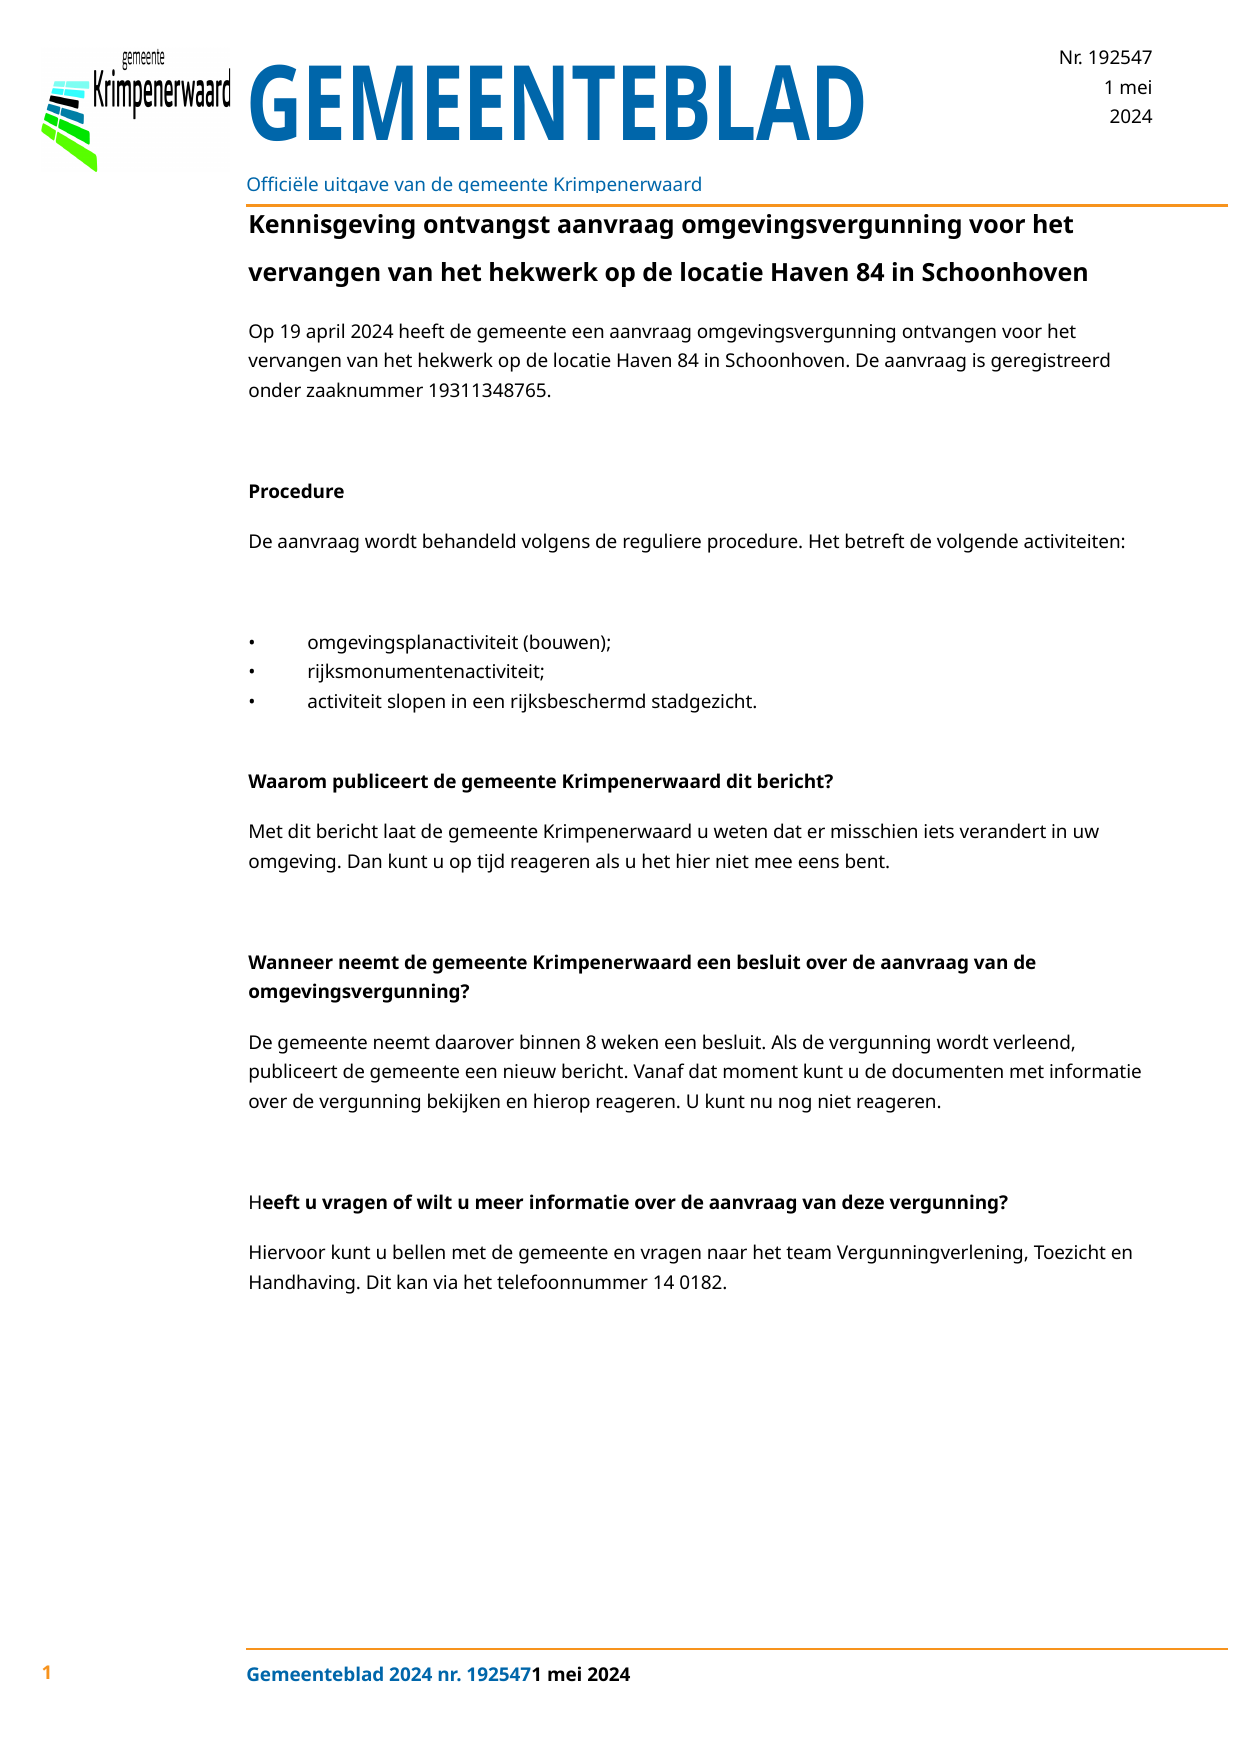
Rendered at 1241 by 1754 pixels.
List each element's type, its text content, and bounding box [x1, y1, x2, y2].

list rijksmonumentenactiviteit; [248, 659, 1152, 684]
text Op 19 april 2024 heeft de gemeente een aanvraag omgevingsvergunning ontvangen voor het vervangen van het hekwerk op de locatie Haven 84 in Schoonhoven. De aanvraag is geregistreerd onder zaaknummer 19311348765. [248, 318, 1152, 403]
text Waarom publiceert de gemeente Krimpenerwaard dit bericht? [248, 768, 1152, 794]
picture [41, 47, 231, 172]
text Wanneer neemt de gemeente Krimpenerwaard een besluit over de aanvraag van de omgevingsvergunning? [248, 949, 1152, 1004]
text De gemeente neemt daarover binnen 8 weken een besluit. Als de vergunning wordt verleend, publiceert de gemeente een nieuw bericht. Vanaf dat moment kunt u de documenten met informatie over de vergunning bekijken en hierop reageren. U kunt nu nog niet reageren. [248, 1029, 1152, 1114]
text Heeft u vragen of wilt u meer informatie over de aanvraag van deze vergunning? [248, 1189, 1152, 1215]
list omgevingsplanactiviteit (bouwen); [248, 629, 1152, 655]
list activiteit slopen in een rijksbeschermd stadgezicht. [248, 688, 1152, 714]
text Hiervoor kunt u bellen met de gemeente en vragen naar het team Vergunningverlening, Toezicht en Handhaving. Dit kan via het telefoonnummer 14 0182. [248, 1239, 1152, 1295]
text Met dit bericht laat de gemeente Krimpenerwaard u weten dat er misschien iets verandert in uw omgeving. Dan kunt u op tijd reageren als u het hier niet mee eens bent. [248, 819, 1152, 874]
text Kennisgeving ontvangst aanvraag omgevingsvergunning voor het vervangen van het hekwerk op de locatie Haven 84 in Schoonhoven [248, 207, 1152, 288]
text Procedure [248, 478, 1152, 504]
text De aanvraag wordt behandeld volgens de reguliere procedure. Het betreft de volgende activiteiten: [248, 528, 1152, 554]
